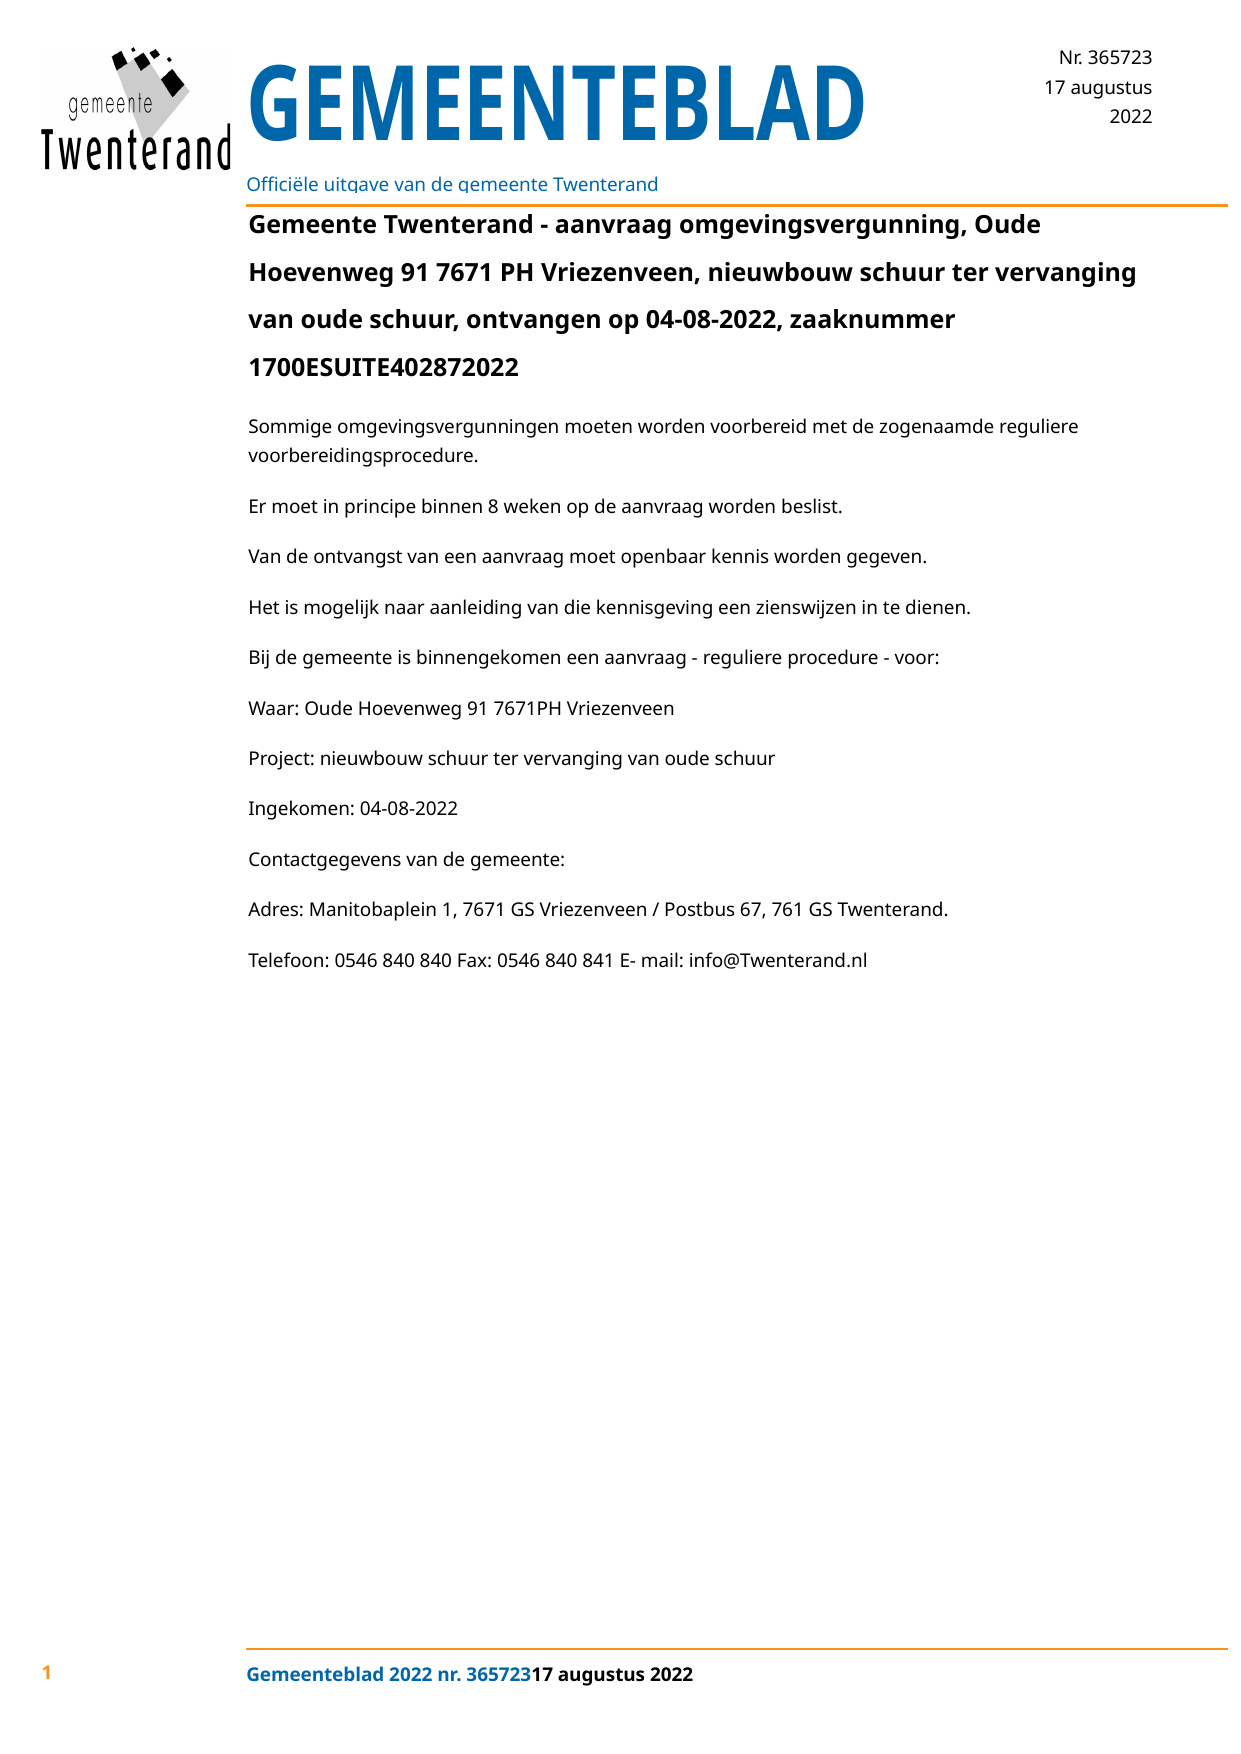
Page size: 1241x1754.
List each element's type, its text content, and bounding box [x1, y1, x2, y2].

text Bij de gemeente is binnengekomen een aanvraag - reguliere procedure - voor: [248, 644, 1152, 670]
text Gemeente Twenterand - aanvraag omgevingsvergunning, Oude Hoevenweg 91 7671 PH Vriezenveen, nieuwbouw schuur ter vervanging van oude schuur, ontvangen op 04-08-2022, zaaknummer 1700ESUITE402872022 [248, 207, 1152, 384]
text Project: nieuwbouw schuur ter vervanging van oude schuur [248, 745, 1152, 771]
text Ingekomen: 04-08-2022 [248, 796, 1152, 821]
picture [41, 47, 231, 172]
text Sommige omgevingsvergunningen moeten worden voorbereid met de zogenaamde reguliere voorbereidingsprocedure. [248, 413, 1152, 468]
text Waar: Oude Hoevenweg 91 7671PH Vriezenveen [248, 695, 1152, 721]
text Telefoon: 0546 840 840 Fax: 0546 840 841 E- mail: info@Twenterand.nl [248, 947, 1152, 973]
text Van de ontvangst van een aanvraag moet openbaar kennis worden gegeven. [248, 543, 1152, 569]
text Adres: Manitobaplein 1, 7671 GS Vriezenveen / Postbus 67, 761 GS Twenterand. [248, 896, 1152, 922]
text Er moet in principe binnen 8 weken op de aanvraag worden beslist. [248, 493, 1152, 519]
text Het is mogelijk naar aanleiding van die kennisgeving een zienswijzen in te dienen. [248, 594, 1152, 620]
text Contactgegevens van de gemeente: [248, 846, 1152, 872]
